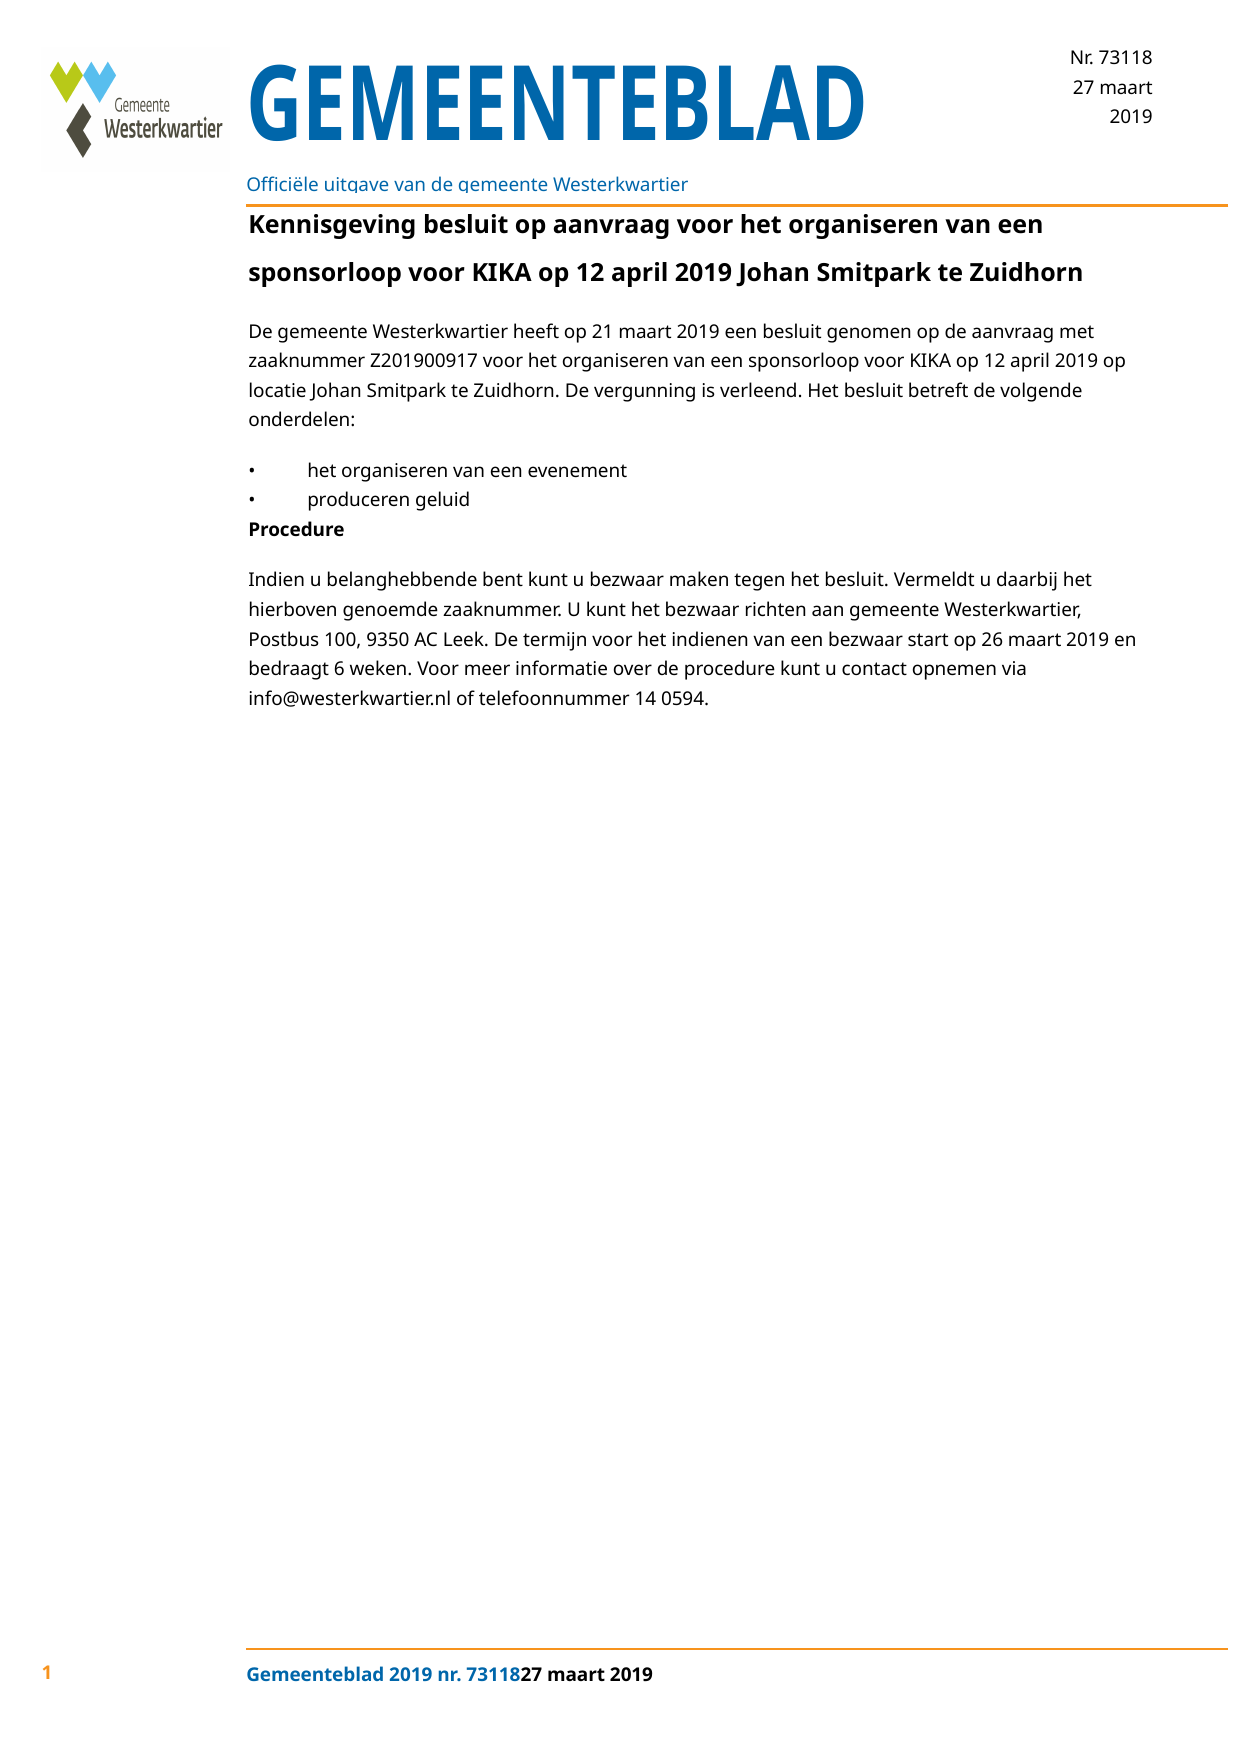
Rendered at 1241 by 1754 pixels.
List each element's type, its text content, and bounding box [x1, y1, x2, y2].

list produceren geluid [248, 487, 1152, 512]
text Indien u belanghebbende bent kunt u bezwaar maken tegen het besluit. Vermeldt u daarbij het hierboven genoemde zaaknummer. U kunt het bezwaar richten aan gemeente Westerkwartier, Postbus 100, 9350 AC Leek. De termijn voor het indienen van een bezwaar start op 26 maart 2019 en bedraagt 6 weken. Voor meer informatie over de procedure kunt u contact opnemen via info@westerkwartier.nl of telefoonnummer 14 0594. [248, 567, 1152, 711]
text De gemeente Westerkwartier heeft op 21 maart 2019 een besluit genomen op de aanvraag met zaaknummer Z201900917 voor het organiseren van een sponsorloop voor KIKA op 12 april 2019 op locatie Johan Smitpark te Zuidhorn. De vergunning is verleend. Het besluit betreft de volgende onderdelen: [248, 318, 1152, 432]
text Procedure [248, 516, 1152, 542]
text Kennisgeving besluit op aanvraag voor het organiseren van een sponsorloop voor KIKA op 12 april 2019 Johan Smitpark te Zuidhorn [248, 207, 1152, 288]
list het organiseren van een evenement [248, 457, 1152, 483]
picture [41, 47, 231, 172]
